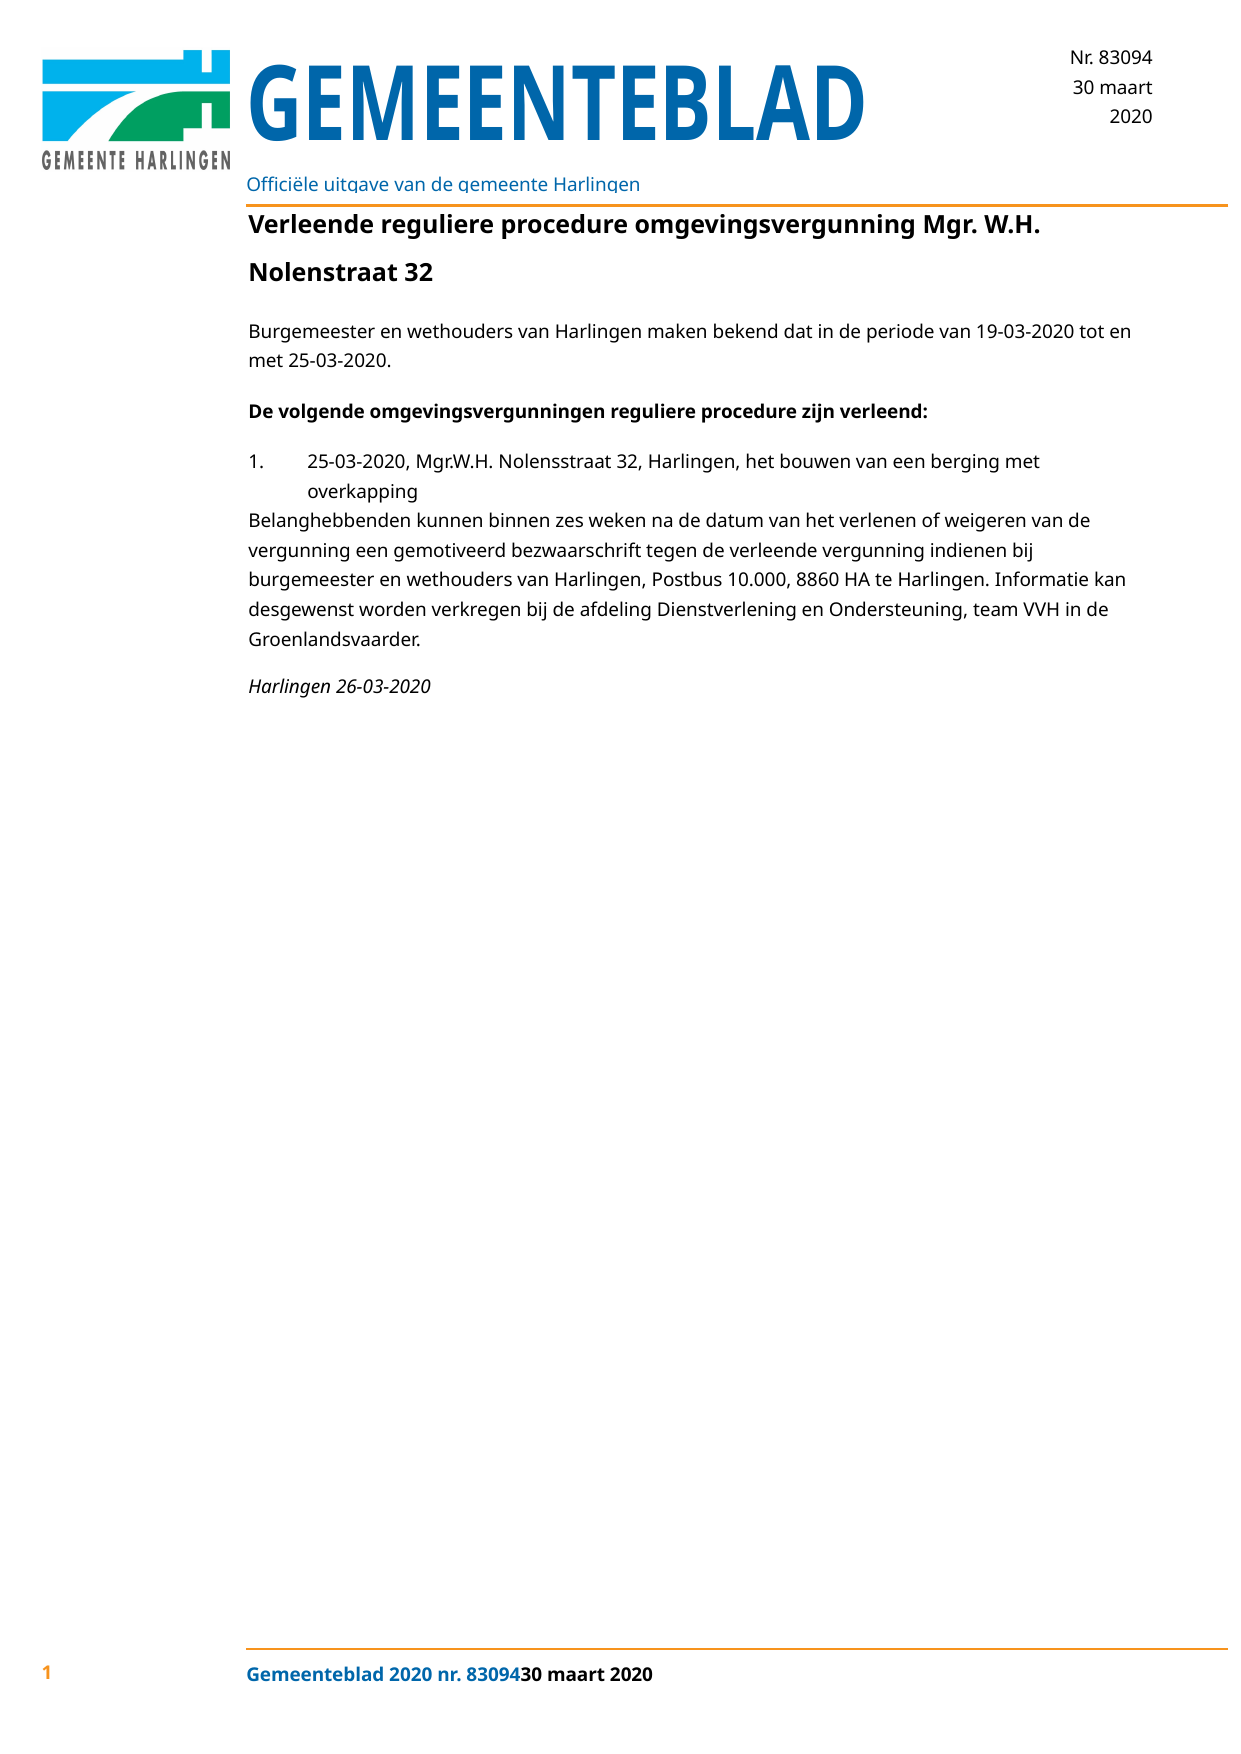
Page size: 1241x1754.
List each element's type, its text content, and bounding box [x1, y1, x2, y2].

text Belanghebbenden kunnen binnen zes weken na de datum van het verlenen of weigeren van de vergunning een gemotiveerd bezwaarschrift tegen de verleende vergunning indienen bij burgemeester en wethouders van Harlingen, Postbus 10.000, 8860 HA te Harlingen. Informatie kan desgewenst worden verkregen bij de afdeling Dienstverlening en Ondersteuning, team VVH in de Groenlandsvaarder. [248, 507, 1152, 652]
text Burgemeester en wethouders van Harlingen maken bekend dat in de periode van 19-03-2020 tot en met 25-03-2020. [248, 318, 1152, 373]
list 25-03-2020, Mgr.W.H. Nolensstraat 32, Harlingen, het bouwen van een berging met overkapping [248, 448, 1152, 504]
text Verleende reguliere procedure omgevingsvergunning Mgr. W.H. Nolenstraat 32 [248, 207, 1152, 288]
text De volgende omgevingsvergunningen reguliere procedure zijn verleend: [248, 398, 1152, 424]
text Harlingen 26-03-2020 [248, 674, 1152, 699]
picture [41, 47, 231, 172]
